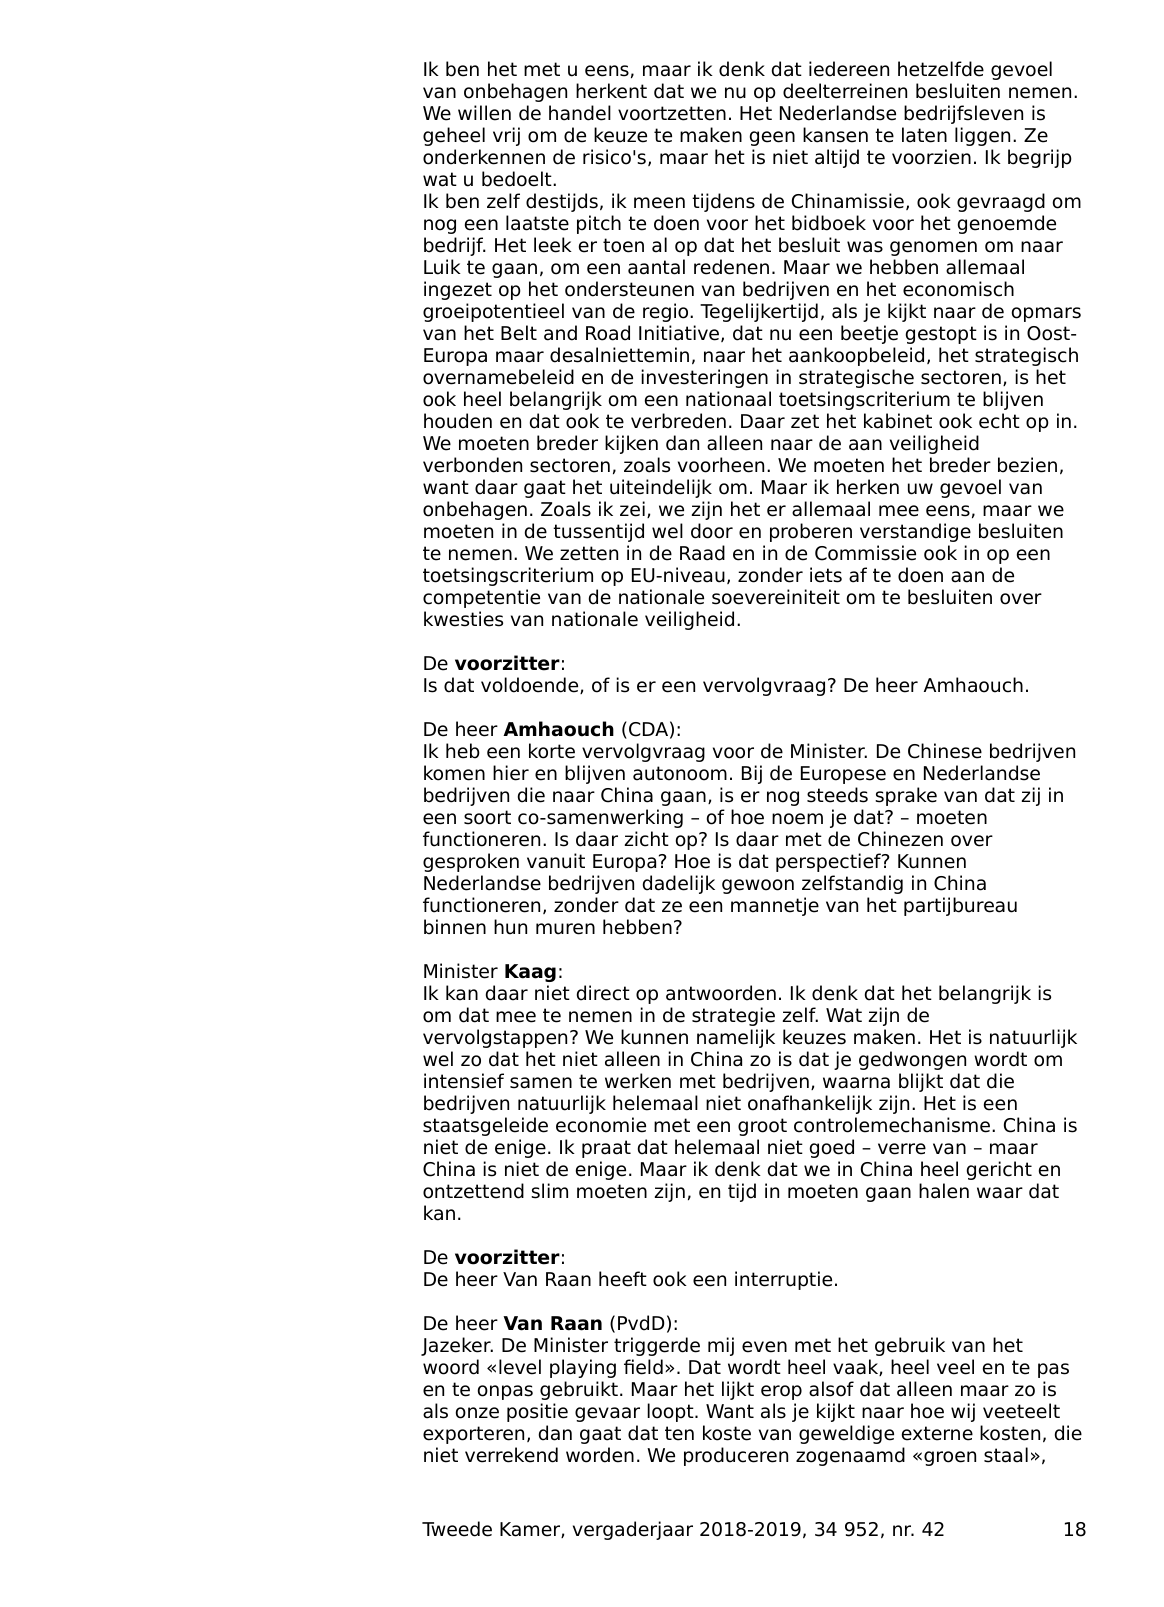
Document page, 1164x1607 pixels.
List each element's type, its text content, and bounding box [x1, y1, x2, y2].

text Ik heb een korte vervolgvraag voor de Minister. De Chinese bedrijven komen hier en blijven autonoom. Bij de Europese en Nederlandse bedrijven die naar China gaan, is er nog steeds sprake van dat zij in een soort co-samenwerking – of hoe noem je dat? – moeten functioneren. Is daar zicht op? Is daar met de Chinezen over gesproken vanuit Europa? Hoe is dat perspectief? Kunnen Nederlandse bedrijven dadelijk gewoon zelfstandig in China functioneren, zonder dat ze een mannetje van het partijbureau binnen hun muren hebben? [422, 741, 1087, 939]
text We moeten breder kijken dan alleen naar de aan veiligheid verbonden sectoren, zoals voorheen. We moeten het breder bezien, want daar gaat het uiteindelijk om. Maar ik herken uw gevoel van onbehagen. Zoals ik zei, we zijn het er allemaal mee eens, maar we moeten in de tussentijd wel door en proberen verstandige besluiten te nemen. We zetten in de Raad en in de Commissie ook in op een toetsingscriterium op EU-niveau, zonder iets af te doen aan de competentie van de nationale soevereiniteit om te besluiten over kwesties van nationale veiligheid. [422, 433, 1087, 631]
text Is dat voldoende, of is er een vervolgvraag? De heer Amhaouch. [422, 675, 1087, 697]
text De heer Van Raan (PvdD): [422, 1313, 1087, 1335]
text Jazeker. De Minister triggerde mij even met het gebruik van het woord «level playing field». Dat wordt heel vaak, heel veel en te pas en te onpas gebruikt. Maar het lijkt erop alsof dat alleen maar zo is als onze positie gevaar loopt. Want als je kijkt naar hoe wij veeteelt exporteren, dan gaat dat ten koste van geweldige externe kosten, die niet verrekend worden. We produceren zogenaamd «groen staal», [422, 1335, 1087, 1467]
text De voorzitter: [422, 1247, 1087, 1269]
text Ik ben het met u eens, maar ik denk dat iedereen hetzelfde gevoel van onbehagen herkent dat we nu op deelterreinen besluiten nemen. We willen de handel voortzetten. Het Nederlandse bedrijfsleven is geheel vrij om de keuze te maken geen kansen te laten liggen. Ze onderkennen de risico's, maar het is niet altijd te voorzien. Ik begrijp wat u bedoelt. [422, 59, 1087, 191]
text Minister Kaag: [422, 961, 1087, 983]
text De heer Amhaouch (CDA): [422, 719, 1087, 741]
text Ik ben zelf destijds, ik meen tijdens de Chinamissie, ook gevraagd om nog een laatste pitch te doen voor het bidboek voor het genoemde bedrijf. Het leek er toen al op dat het besluit was genomen om naar Luik te gaan, om een aantal redenen. Maar we hebben allemaal ingezet op het ondersteunen van bedrijven en het economisch groeipotentieel van de regio. Tegelijkertijd, als je kijkt naar de opmars van het Belt and Road Initiative, dat nu een beetje gestopt is in Oost-Europa maar desalniettemin, naar het aankoopbeleid, het strategisch overnamebeleid en de investeringen in strategische sectoren, is het ook heel belangrijk om een nationaal toetsingscriterium te blijven houden en dat ook te verbreden. Daar zet het kabinet ook echt op in. [422, 191, 1087, 433]
text De voorzitter: [422, 653, 1087, 675]
text Ik kan daar niet direct op antwoorden. Ik denk dat het belangrijk is om dat mee te nemen in de strategie zelf. Wat zijn de vervolgstappen? We kunnen namelijk keuzes maken. Het is natuurlijk wel zo dat het niet alleen in China zo is dat je gedwongen wordt om intensief samen te werken met bedrijven, waarna blijkt dat die bedrijven natuurlijk helemaal niet onafhankelijk zijn. Het is een staatsgeleide economie met een groot controlemechanisme. China is niet de enige. Ik praat dat helemaal niet goed – verre van – maar China is niet de enige. Maar ik denk dat we in China heel gericht en ontzettend slim moeten zijn, en tijd in moeten gaan halen waar dat kan. [422, 983, 1087, 1224]
text De heer Van Raan heeft ook een interruptie. [422, 1269, 1087, 1291]
